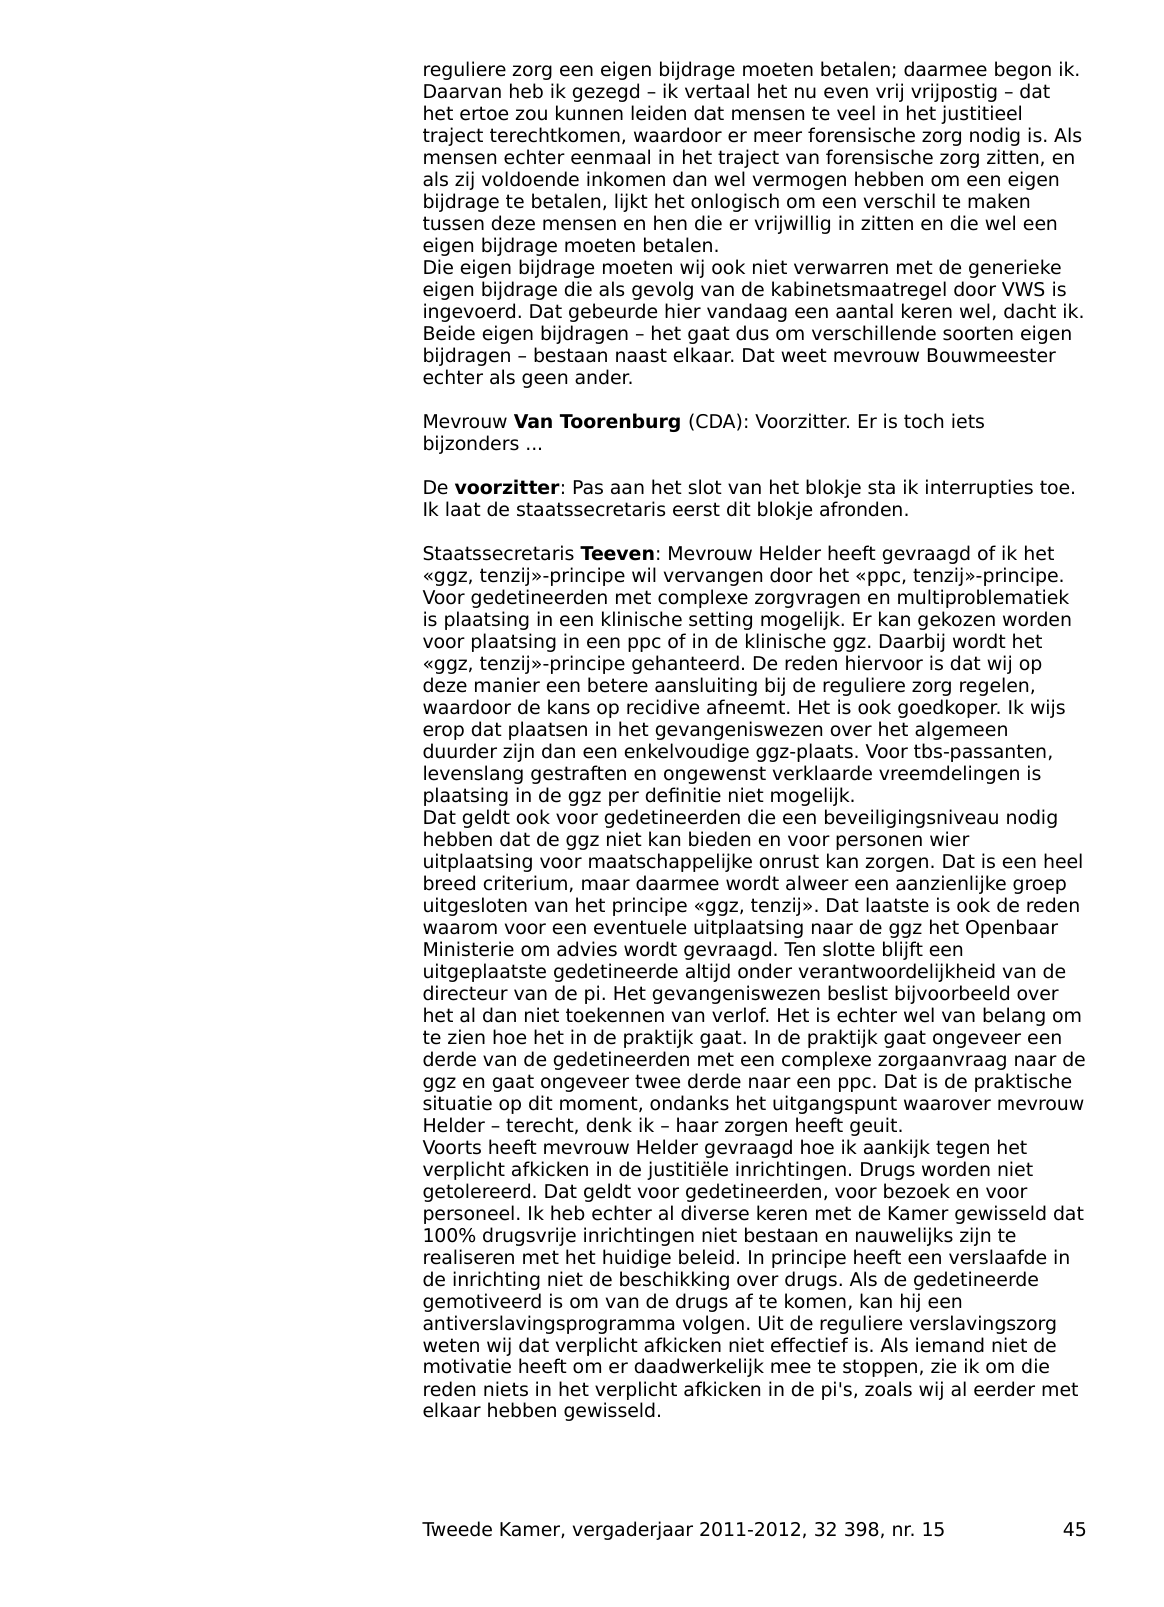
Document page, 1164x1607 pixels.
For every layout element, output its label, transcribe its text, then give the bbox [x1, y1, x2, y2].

text Staatssecretaris Teeven: Mevrouw Helder heeft gevraagd of ik het «ggz, tenzij»-principe wil vervangen door het «ppc, tenzij»-principe. Voor gedetineerden met complexe zorgvragen en multiproblematiek is plaatsing in een klinische setting mogelijk. Er kan gekozen worden voor plaatsing in een ppc of in de klinische ggz. Daarbij wordt het «ggz, tenzij»-principe gehanteerd. De reden hiervoor is dat wij op deze manier een betere aansluiting bij de reguliere zorg regelen, waardoor de kans op recidive afneemt. Het is ook goedkoper. Ik wijs erop dat plaatsen in het gevangeniswezen over het algemeen duurder zijn dan een enkelvoudige ggz-plaats. Voor tbs-passanten, levenslang gestraften en ongewenst verklaarde vreemdelingen is plaatsing in de ggz per definitie niet mogelijk. [422, 543, 1087, 807]
text De voorzitter: Pas aan het slot van het blokje sta ik interrupties toe. Ik laat de staatssecretaris eerst dit blokje afronden. [422, 477, 1087, 521]
text reguliere zorg een eigen bijdrage moeten betalen; daarmee begon ik. Daarvan heb ik gezegd – ik vertaal het nu even vrij vrijpostig – dat het ertoe zou kunnen leiden dat mensen te veel in het justitieel traject terechtkomen, waardoor er meer forensische zorg nodig is. Als mensen echter eenmaal in het traject van forensische zorg zitten, en als zij voldoende inkomen dan wel vermogen hebben om een eigen bijdrage te betalen, lijkt het onlogisch om een verschil te maken tussen deze mensen en hen die er vrijwillig in zitten en die wel een eigen bijdrage moeten betalen. [422, 59, 1087, 257]
text Die eigen bijdrage moeten wij ook niet verwarren met de generieke eigen bijdrage die als gevolg van de kabinetsmaatregel door VWS is ingevoerd. Dat gebeurde hier vandaag een aantal keren wel, dacht ik. Beide eigen bijdragen – het gaat dus om verschillende soorten eigen bijdragen – bestaan naast elkaar. Dat weet mevrouw Bouwmeester echter als geen ander. [422, 257, 1087, 389]
text Voorts heeft mevrouw Helder gevraagd hoe ik aankijk tegen het verplicht afkicken in de justitiële inrichtingen. Drugs worden niet getolereerd. Dat geldt voor gedetineerden, voor bezoek en voor personeel. Ik heb echter al diverse keren met de Kamer gewisseld dat 100% drugsvrije inrichtingen niet bestaan en nauwelijks zijn te realiseren met het huidige beleid. In principe heeft een verslaafde in de inrichting niet de beschikking over drugs. Als de gedetineerde gemotiveerd is om van de drugs af te komen, kan hij een antiverslavingsprogramma volgen. Uit de reguliere verslavingszorg weten wij dat verplicht afkicken niet effectief is. Als iemand niet de motivatie heeft om er daadwerkelijk mee te stoppen, zie ik om die reden niets in het verplicht afkicken in de pi's, zoals wij al eerder met elkaar hebben gewisseld. [422, 1137, 1087, 1422]
text Mevrouw Van Toorenburg (CDA): Voorzitter. Er is toch iets bijzonders ... [422, 411, 1087, 455]
text Dat geldt ook voor gedetineerden die een beveiligingsniveau nodig hebben dat de ggz niet kan bieden en voor personen wier uitplaatsing voor maatschappelijke onrust kan zorgen. Dat is een heel breed criterium, maar daarmee wordt alweer een aanzienlijke groep uitgesloten van het principe «ggz, tenzij». Dat laatste is ook de reden waarom voor een eventuele uitplaatsing naar de ggz het Openbaar Ministerie om advies wordt gevraagd. Ten slotte blijft een uitgeplaatste gedetineerde altijd onder verantwoordelijkheid van de directeur van de pi. Het gevangeniswezen beslist bijvoorbeeld over het al dan niet toekennen van verlof. Het is echter wel van belang om te zien hoe het in de praktijk gaat. In de praktijk gaat ongeveer een derde van de gedetineerden met een complexe zorgaanvraag naar de ggz en gaat ongeveer twee derde naar een ppc. Dat is de praktische situatie op dit moment, ondanks het uitgangspunt waarover mevrouw Helder – terecht, denk ik – haar zorgen heeft geuit. [422, 807, 1087, 1137]
